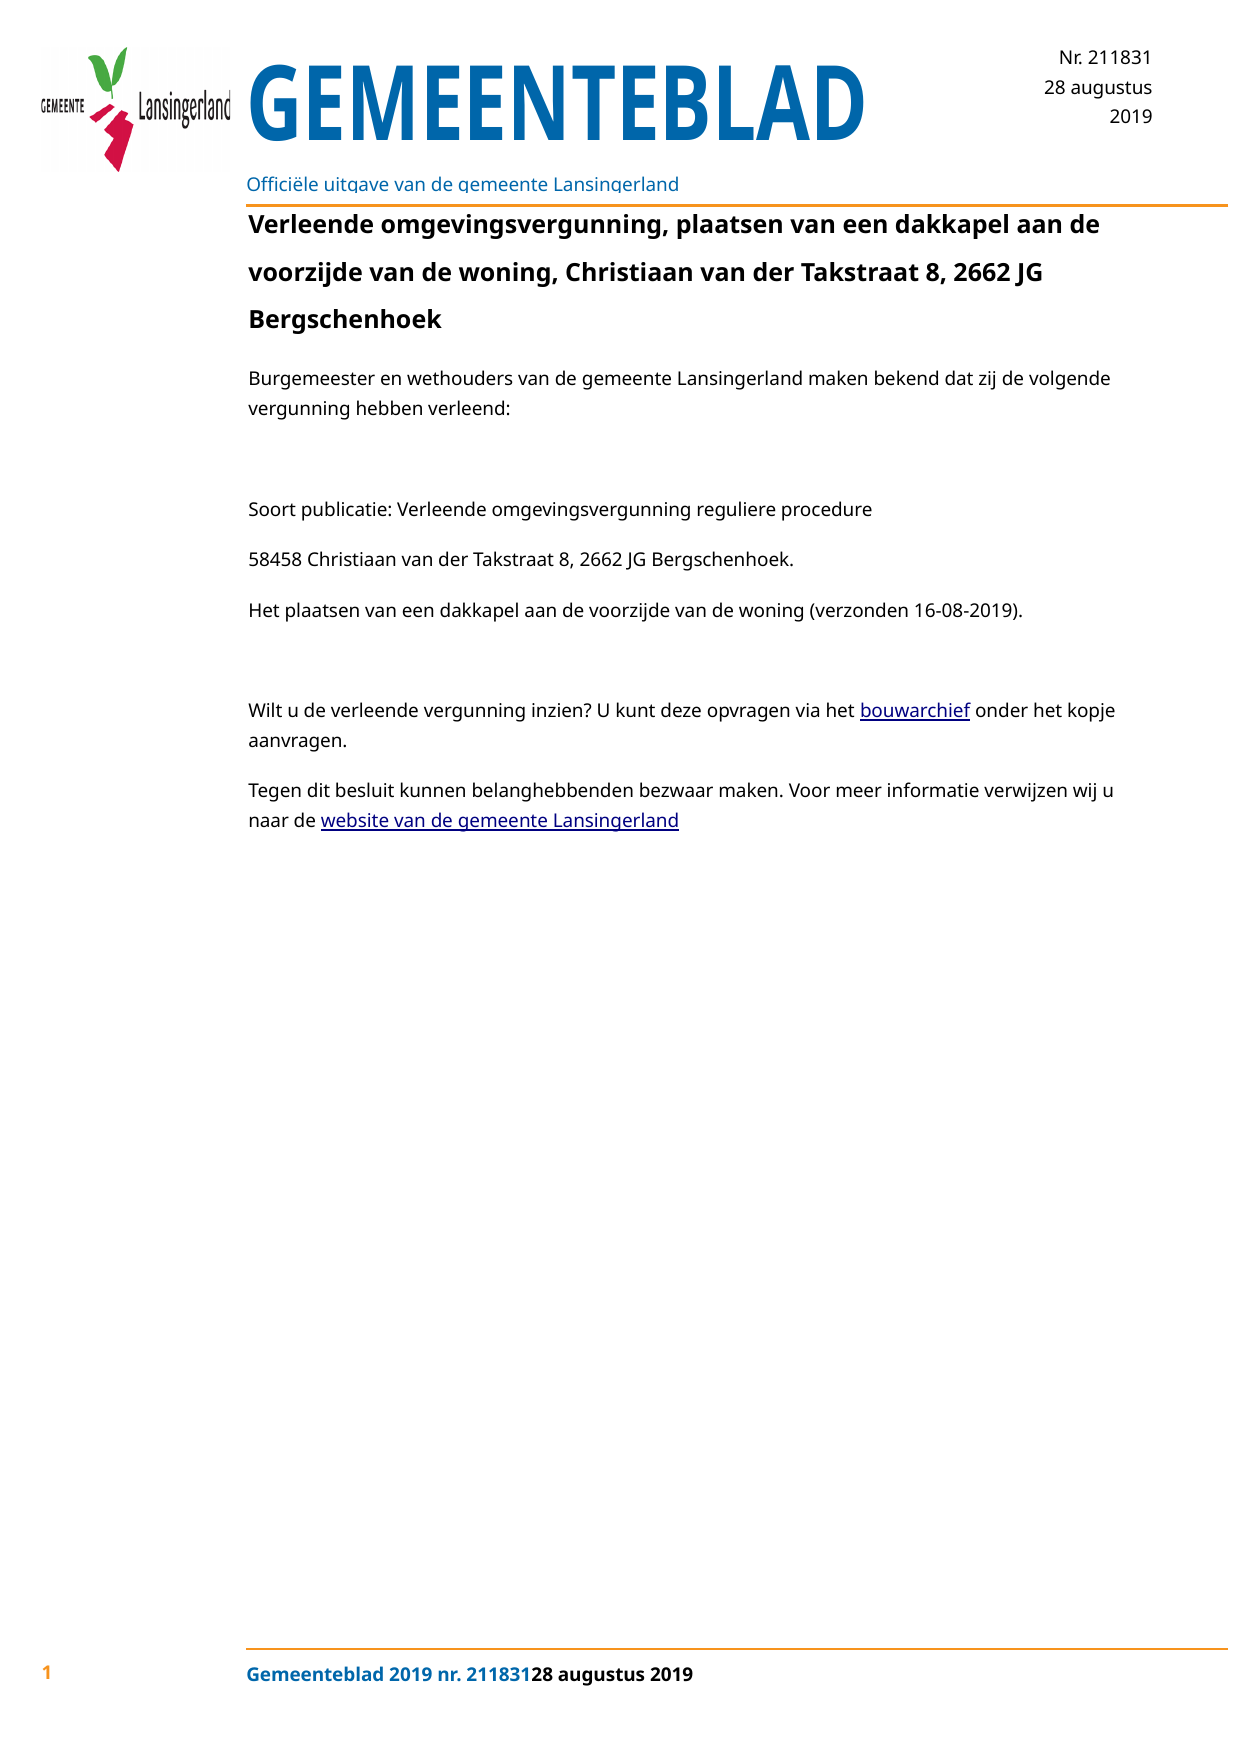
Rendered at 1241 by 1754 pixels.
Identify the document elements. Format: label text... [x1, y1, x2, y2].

text Soort publicatie: Verleende omgevingsvergunning reguliere procedure [248, 496, 1152, 522]
text Tegen dit besluit kunnen belanghebbenden bezwaar maken. Voor meer informatie verwijzen wij u naar de website van de gemeente Lansingerland [248, 778, 1152, 833]
text Het plaatsen van een dakkapel aan de voorzijde van de woning (verzonden 16-08-2019). [248, 597, 1152, 622]
text 58458 Christiaan van der Takstraat 8, 2662 JG Bergschenhoek. [248, 546, 1152, 572]
text Verleende omgevingsvergunning, plaatsen van een dakkapel aan de voorzijde van de woning, Christiaan van der Takstraat 8, 2662 JG Bergschenhoek [248, 207, 1152, 336]
text Wilt u de verleende vergunning inzien? U kunt deze opvragen via het bouwarchief onder het kopje aanvragen. [248, 698, 1152, 753]
text Burgemeester en wethouders van de gemeente Lansingerland maken bekend dat zij de volgende vergunning hebben verleend: [248, 366, 1152, 421]
picture [41, 47, 231, 172]
